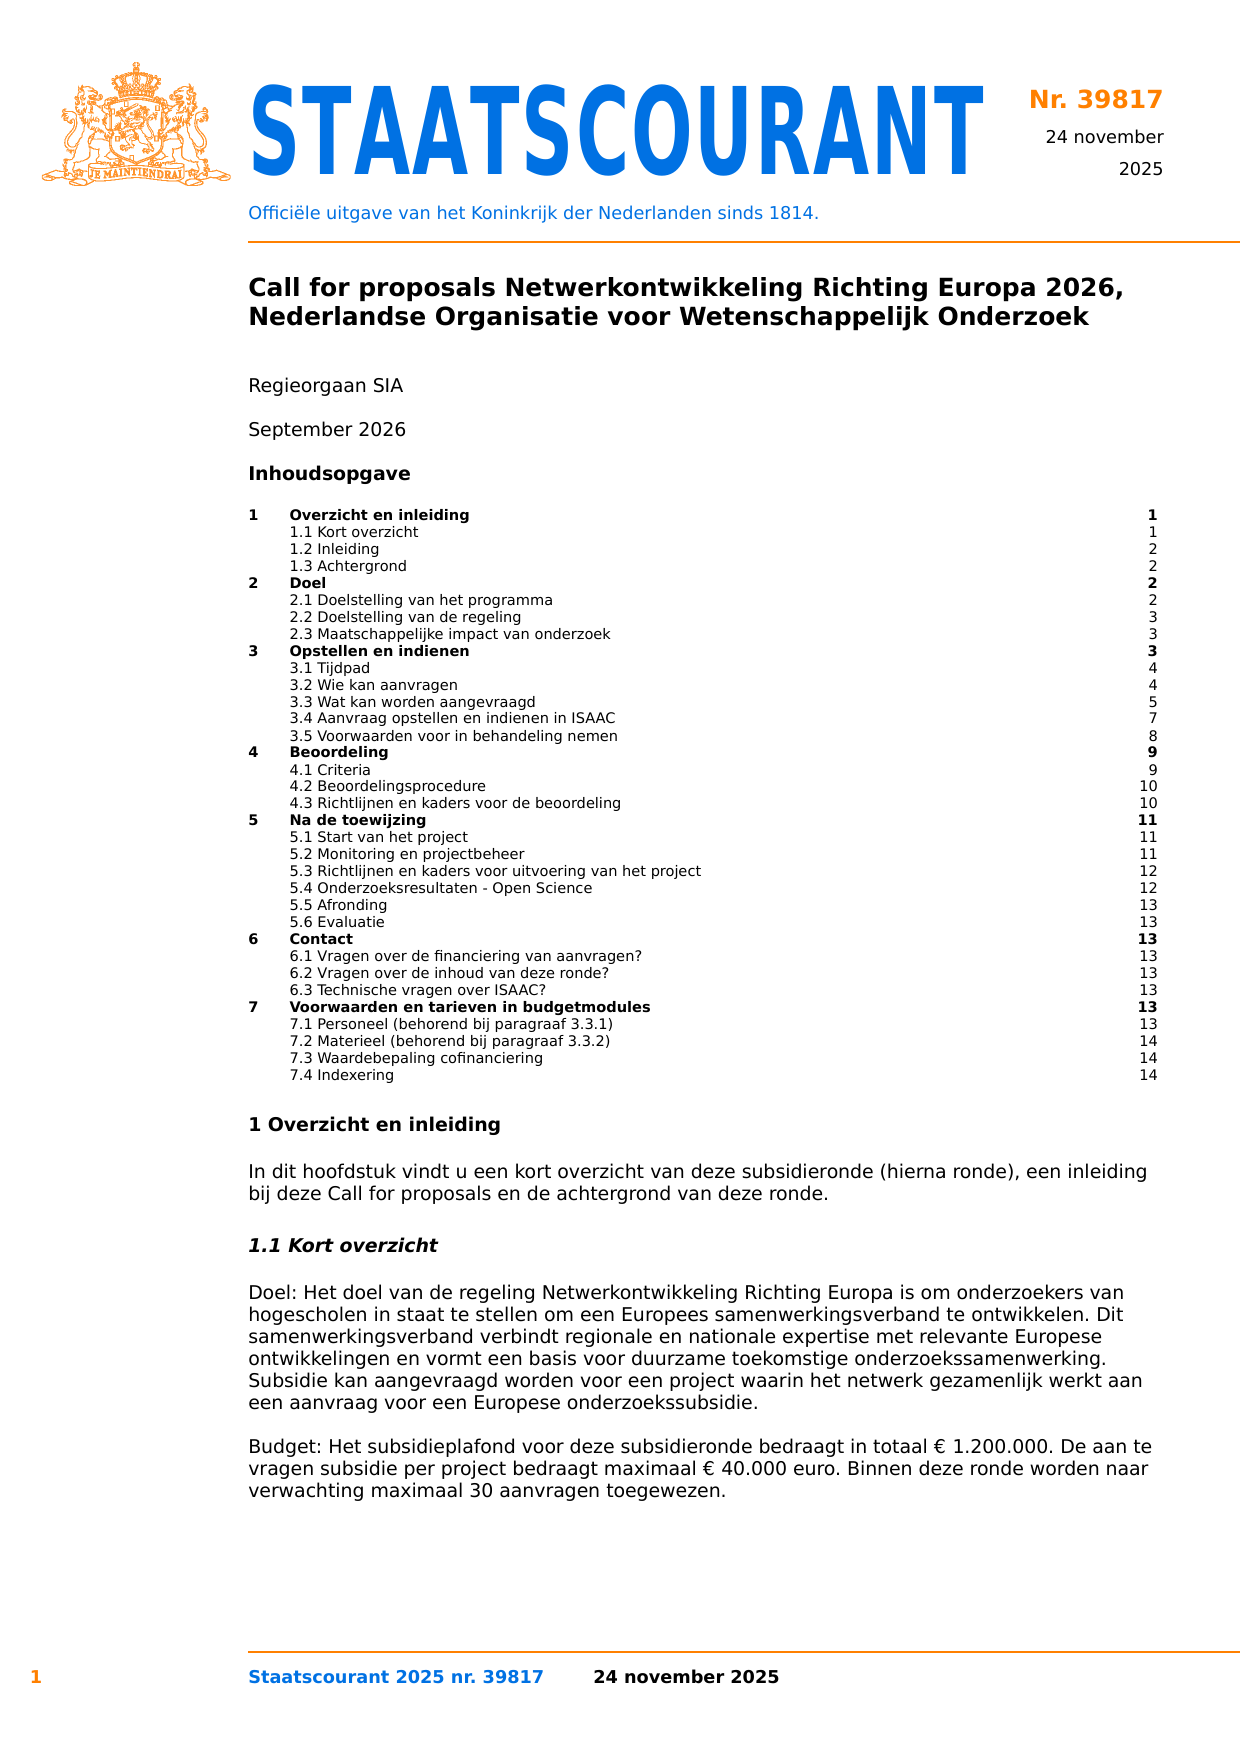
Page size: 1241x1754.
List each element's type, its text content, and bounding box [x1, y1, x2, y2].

table_cell [248, 982, 283, 999]
table_cell 2.3 Maatschappelijke impact van onderzoek [284, 626, 1030, 642]
table_cell 7 [1030, 710, 1163, 727]
table_cell 4.2 Beoordelingsprocedure [284, 778, 1030, 795]
table_cell Doel [284, 575, 1030, 592]
table_cell 3 [1030, 643, 1163, 659]
table_cell 13 [1030, 965, 1163, 982]
table_cell 3.1 Tijdpad [284, 660, 1030, 676]
table_cell 5.1 Start van het project [284, 829, 1030, 846]
table_cell 6.2 Vragen over de inhoud van deze ronde? [284, 965, 1030, 982]
picture [41, 62, 231, 186]
table_cell 11 [1030, 812, 1163, 829]
table_cell [248, 778, 283, 795]
table_cell 12 [1030, 863, 1163, 880]
table_cell 1 [1030, 524, 1163, 541]
table_header Overzicht en inleiding [284, 507, 1030, 524]
table_cell 24 november [998, 121, 1240, 153]
table_cell [248, 829, 283, 846]
table_cell 13 [1030, 948, 1163, 965]
table_cell 5.5 Afronding [284, 897, 1030, 914]
table_cell [248, 1050, 283, 1067]
table_cell 13 [1030, 931, 1163, 948]
table_cell 13 [1030, 897, 1163, 914]
table_cell 5 [248, 812, 283, 829]
table_cell Voorwaarden en tarieven in budgetmodules [284, 999, 1030, 1016]
table_cell 5.2 Monitoring en projectbeheer [284, 846, 1030, 863]
table_cell 5.6 Evaluatie [284, 914, 1030, 931]
text Inhoudsopgave [248, 463, 1163, 485]
table_cell [248, 710, 283, 727]
subtitle Call for proposals Netwerkontwikkeling Richting Europa 2026, Nederlandse Organisatie voor Wetenschappelijk Onderzoek [248, 273, 1163, 331]
table_cell [248, 948, 283, 965]
table_cell 10 [1030, 795, 1163, 812]
table_header Nr. 39817 [998, 62, 1240, 121]
table_cell 3.2 Wie kan aanvragen [284, 676, 1030, 693]
table_cell 9 [1030, 744, 1163, 761]
table_cell 4 [1030, 676, 1163, 693]
table_header 1 [1030, 507, 1163, 524]
table_cell 14 [1030, 1067, 1163, 1084]
table_cell 12 [1030, 880, 1163, 897]
table_cell [248, 676, 283, 693]
table_cell Na de toewijzing [284, 812, 1030, 829]
table_cell 7.1 Personeel (behorend bij paragraaf 3.3.1) [284, 1016, 1030, 1033]
table_cell [248, 592, 283, 608]
table_cell 6 [248, 931, 283, 948]
table_cell 1.2 Inleiding [284, 541, 1030, 558]
table_cell [248, 1033, 283, 1050]
table_cell 6.3 Technische vragen over ISAAC? [284, 982, 1030, 999]
text Regieorgaan SIA [248, 375, 1163, 397]
table_cell 2 [1030, 575, 1163, 592]
table_cell 11 [1030, 846, 1163, 863]
table_cell 4 [248, 744, 283, 761]
table_cell 6.1 Vragen over de financiering van aanvragen? [284, 948, 1030, 965]
table_cell [248, 609, 283, 626]
table_cell [248, 846, 283, 863]
table_cell [248, 660, 283, 676]
table_cell [248, 761, 283, 778]
table_cell 10 [1030, 778, 1163, 795]
table_header STAATSCOURANT [248, 62, 998, 203]
table_cell [248, 914, 283, 931]
table_cell [248, 897, 283, 914]
text In dit hoofdstuk vindt u een kort overzicht van deze subsidieronde (hierna ronde), een inleiding bij deze Call for proposals en de achtergrond van deze ronde. [248, 1161, 1163, 1205]
table_cell 13 [1030, 999, 1163, 1016]
table_cell 9 [1030, 761, 1163, 778]
table_cell Beoordeling [284, 744, 1030, 761]
table_cell 8 [1030, 728, 1163, 744]
text September 2026 [248, 419, 1163, 441]
table_cell 7 [248, 999, 283, 1016]
text Doel: Het doel van de regeling Netwerkontwikkeling Richting Europa is om onderzoekers van hogescholen in staat te stellen om een Europees samenwerkingsverband te ontwikkelen. Dit samenwerkingsverband verbindt regionale en nationale expertise met relevante Europese ontwikkelingen en vormt een basis voor duurzame toekomstige onderzoekssamenwerking. Subsidie kan aangevraagd worden voor een project waarin het netwerk gezamenlijk werkt aan een aanvraag voor een Europese onderzoekssubsidie. [248, 1282, 1163, 1414]
table_cell [248, 965, 283, 982]
table_cell 2 [1030, 592, 1163, 608]
table_cell 3.3 Wat kan worden aangevraagd [284, 694, 1030, 710]
table_cell [248, 880, 283, 897]
table_cell 2.1 Doelstelling van het programma [284, 592, 1030, 608]
table_cell [248, 863, 283, 880]
table_cell 11 [1030, 829, 1163, 846]
table_cell 3 [1030, 626, 1163, 642]
table_cell 13 [1030, 982, 1163, 999]
table_cell 7.2 Materieel (behorend bij paragraaf 3.3.2) [284, 1033, 1030, 1050]
table_cell 14 [1030, 1050, 1163, 1067]
table_cell 2 [248, 575, 283, 592]
table_cell 3 [248, 643, 283, 659]
table_cell 1.1 Kort overzicht [284, 524, 1030, 541]
table_cell 7.3 Waardebepaling cofinanciering [284, 1050, 1030, 1067]
table_cell 3 [1030, 609, 1163, 626]
table_cell 5.4 Onderzoeksresultaten - Open Science [284, 880, 1030, 897]
table_cell 3.4 Aanvraag opstellen en indienen in ISAAC [284, 710, 1030, 727]
table_cell [248, 728, 283, 744]
subtitle 1 Overzicht en inleiding [248, 1114, 1163, 1136]
table_cell [248, 1067, 283, 1084]
table_cell [248, 541, 283, 558]
table_cell 5 [1030, 694, 1163, 710]
table_cell [248, 795, 283, 812]
subtitle 1.1 Kort overzicht [248, 1235, 1163, 1257]
text Budget: Het subsidieplafond voor deze subsidieronde bedraagt in totaal € 1.200.000. De aan te vragen subsidie per project bedraagt maximaal € 40.000 euro. Binnen deze ronde worden naar verwachting maximaal 30 aanvragen toegewezen. [248, 1436, 1163, 1502]
table_cell Officiële uitgave van het Koninkrijk der Nederlanden sinds 1814. [248, 203, 1240, 241]
table_cell [248, 694, 283, 710]
table_cell 7.4 Indexering [284, 1067, 1030, 1084]
table_cell 2.2 Doelstelling van de regeling [284, 609, 1030, 626]
table_header 1 [248, 507, 283, 524]
table_cell 3.5 Voorwaarden voor in behandeling nemen [284, 728, 1030, 744]
table_header [25, 62, 248, 241]
table_cell 5.3 Richtlijnen en kaders voor uitvoering van het project [284, 863, 1030, 880]
table_cell 4.3 Richtlijnen en kaders voor de beoordeling [284, 795, 1030, 812]
table_cell 14 [1030, 1033, 1163, 1050]
table_cell 13 [1030, 1016, 1163, 1033]
table_cell Opstellen en indienen [284, 643, 1030, 659]
table_cell 1.3 Achtergrond [284, 558, 1030, 574]
table_cell 2 [1030, 541, 1163, 558]
table_cell 2 [1030, 558, 1163, 574]
table_cell 2025 [998, 153, 1240, 203]
table_cell [248, 1016, 283, 1033]
table_cell 13 [1030, 914, 1163, 931]
table_cell Contact [284, 931, 1030, 948]
table_cell [248, 626, 283, 642]
table_cell [248, 558, 283, 574]
table_cell 4.1 Criteria [284, 761, 1030, 778]
table_cell [248, 524, 283, 541]
table_cell 4 [1030, 660, 1163, 676]
